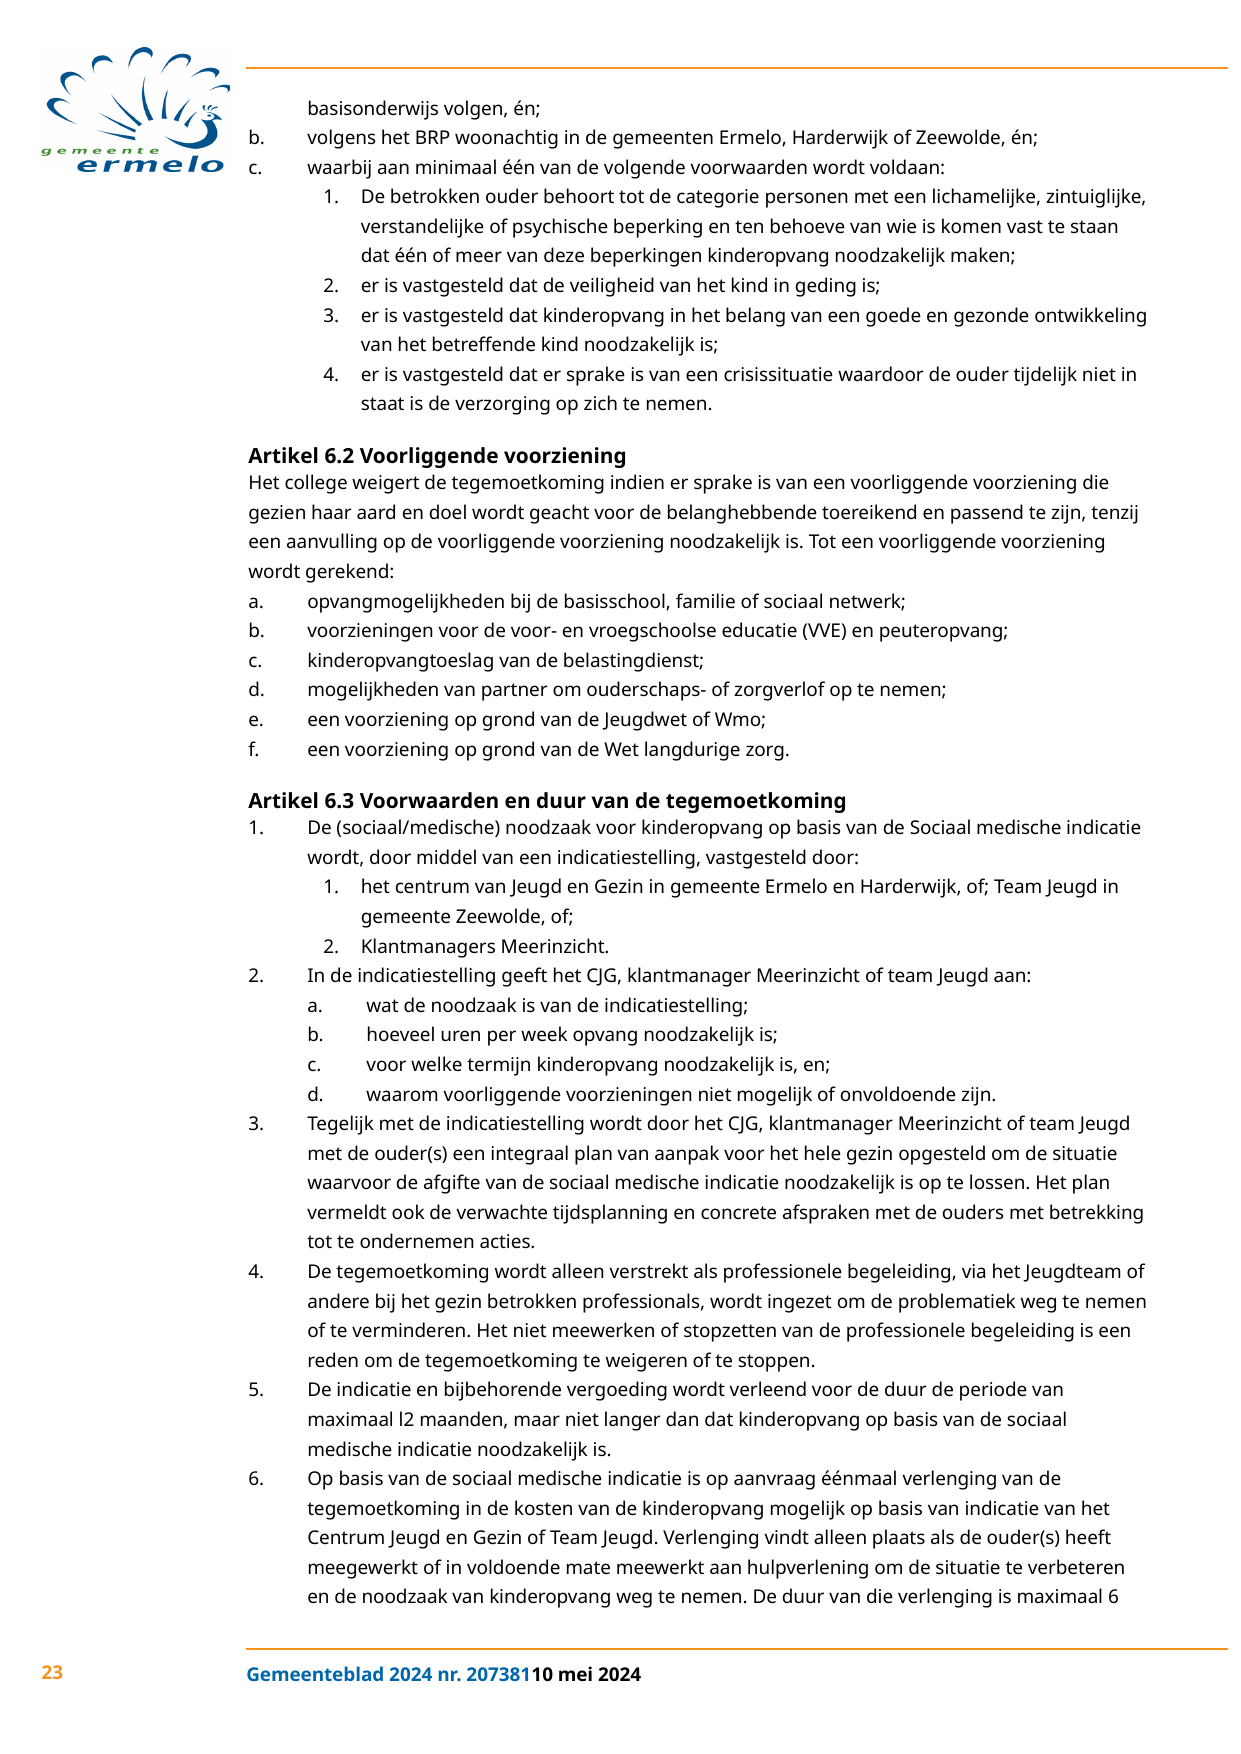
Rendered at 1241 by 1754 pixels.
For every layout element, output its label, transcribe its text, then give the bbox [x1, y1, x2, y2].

list De indicatie en bijbehorende vergoeding wordt verleend voor de duur de periode van maximaal l2 maanden, maar niet langer dan dat kinderopvang op basis van de sociaal medische indicatie noodzakelijk is. [248, 1377, 1152, 1462]
list volgens het BRP woonachtig in de gemeenten Ermelo, Harderwijk of Zeewolde, én; [248, 124, 1152, 150]
list waarom voorliggende voorzieningen niet mogelijk of onvoldoende zijn. [307, 1081, 1152, 1107]
list voorzieningen voor de voor- en vroegschoolse educatie (VVE) en peuteropvang; [248, 617, 1152, 643]
list Op basis van de sociaal medische indicatie is op aanvraag éénmaal verlenging van de tegemoetkoming in de kosten van de kinderopvang mogelijk op basis van indicatie van het Centrum Jeugd en Gezin of Team Jeugd. Verlenging vindt alleen plaats als de ouder(s) heeft meegewerkt of in voldoende mate meewerkt aan hulpverlening om de situatie te verbeteren en de noodzaak van kinderopvang weg te nemen. De duur van die verlenging is maximaal 6 [248, 1465, 1152, 1609]
text Het college weigert de tegemoetkoming indien er sprake is van een voorliggende voorziening die gezien haar aard en doel wordt geacht voor de belanghebbende toereikend en passend te zijn, tenzij een aanvulling op de voorliggende voorziening noodzakelijk is. Tot een voorliggende voorziening wordt gerekend: [248, 469, 1152, 584]
picture [41, 47, 231, 172]
list opvangmogelijkheden bij de basisschool, familie of sociaal netwerk; [248, 588, 1152, 613]
list De tegemoetkoming wordt alleen verstrekt als professionele begeleiding, via het Jeugdteam of andere bij het gezin betrokken professionals, wordt ingezet om de problematiek weg te nemen of te verminderen. Het niet meewerken of stopzetten van de professionele begeleiding is een reden om de tegemoetkoming te weigeren of te stoppen. [248, 1258, 1152, 1373]
list waarbij aan minimaal één van de volgende voorwaarden wordt voldaan: [248, 154, 1152, 180]
list In de indicatiestelling geeft het CJG, klantmanager Meerinzicht of team Jeugd aan: [248, 962, 1152, 988]
list het centrum van Jeugd en Gezin in gemeente Ermelo en Harderwijk, of; Team Jeugd in gemeente Zeewolde, of; [323, 874, 1152, 929]
list Tegelijk met de indicatiestelling wordt door het CJG, klantmanager Meerinzicht of team Jeugd met de ouder(s) een integraal plan van aanpak voor het hele gezin opgesteld om de situatie waarvoor de afgifte van de sociaal medische indicatie noodzakelijk is op te lossen. Het plan vermeldt ook de verwachte tijdsplanning en concrete afspraken met de ouders met betrekking tot te ondernemen acties. [248, 1110, 1152, 1254]
list mogelijkheden van partner om ouderschaps- of zorgverlof op te nemen; [248, 677, 1152, 702]
list hoeveel uren per week opvang noodzakelijk is; [307, 1022, 1152, 1047]
list er is vastgesteld dat er sprake is van een crisissituatie waardoor de ouder tijdelijk niet in staat is de verzorging op zich te nemen. [323, 361, 1152, 416]
list basisonderwijs volgen, én; [248, 95, 1152, 121]
list er is vastgesteld dat de veiligheid van het kind in geding is; [323, 272, 1152, 298]
text Artikel 6.3 Voorwaarden en duur van de tegemoetkoming [248, 786, 1152, 814]
list een voorziening op grond van de Jeugdwet of Wmo; [248, 706, 1152, 732]
list er is vastgesteld dat kinderopvang in het belang van een goede en gezonde ontwikkeling van het betreffende kind noodzakelijk is; [323, 302, 1152, 357]
list De (sociaal/medische) noodzaak voor kinderopvang op basis van de Sociaal medische indicatie wordt, door middel van een indicatiestelling, vastgesteld door: [248, 814, 1152, 870]
list kinderopvangtoeslag van de belastingdienst; [248, 647, 1152, 673]
list wat de noodzaak is van de indicatiestelling; [307, 992, 1152, 1018]
list De betrokken ouder behoort tot de categorie personen met een lichamelijke, zintuiglijke, verstandelijke of psychische beperking en ten behoeve van wie is komen vast te staan dat één of meer van deze beperkingen kinderopvang noodzakelijk maken; [323, 183, 1152, 268]
list voor welke termijn kinderopvang noodzakelijk is, en; [307, 1051, 1152, 1077]
text Artikel 6.2 Voorliggende voorziening [248, 441, 1152, 469]
list een voorziening op grond van de Wet langdurige zorg. [248, 736, 1152, 761]
list Klantmanagers Meerinzicht. [323, 933, 1152, 959]
